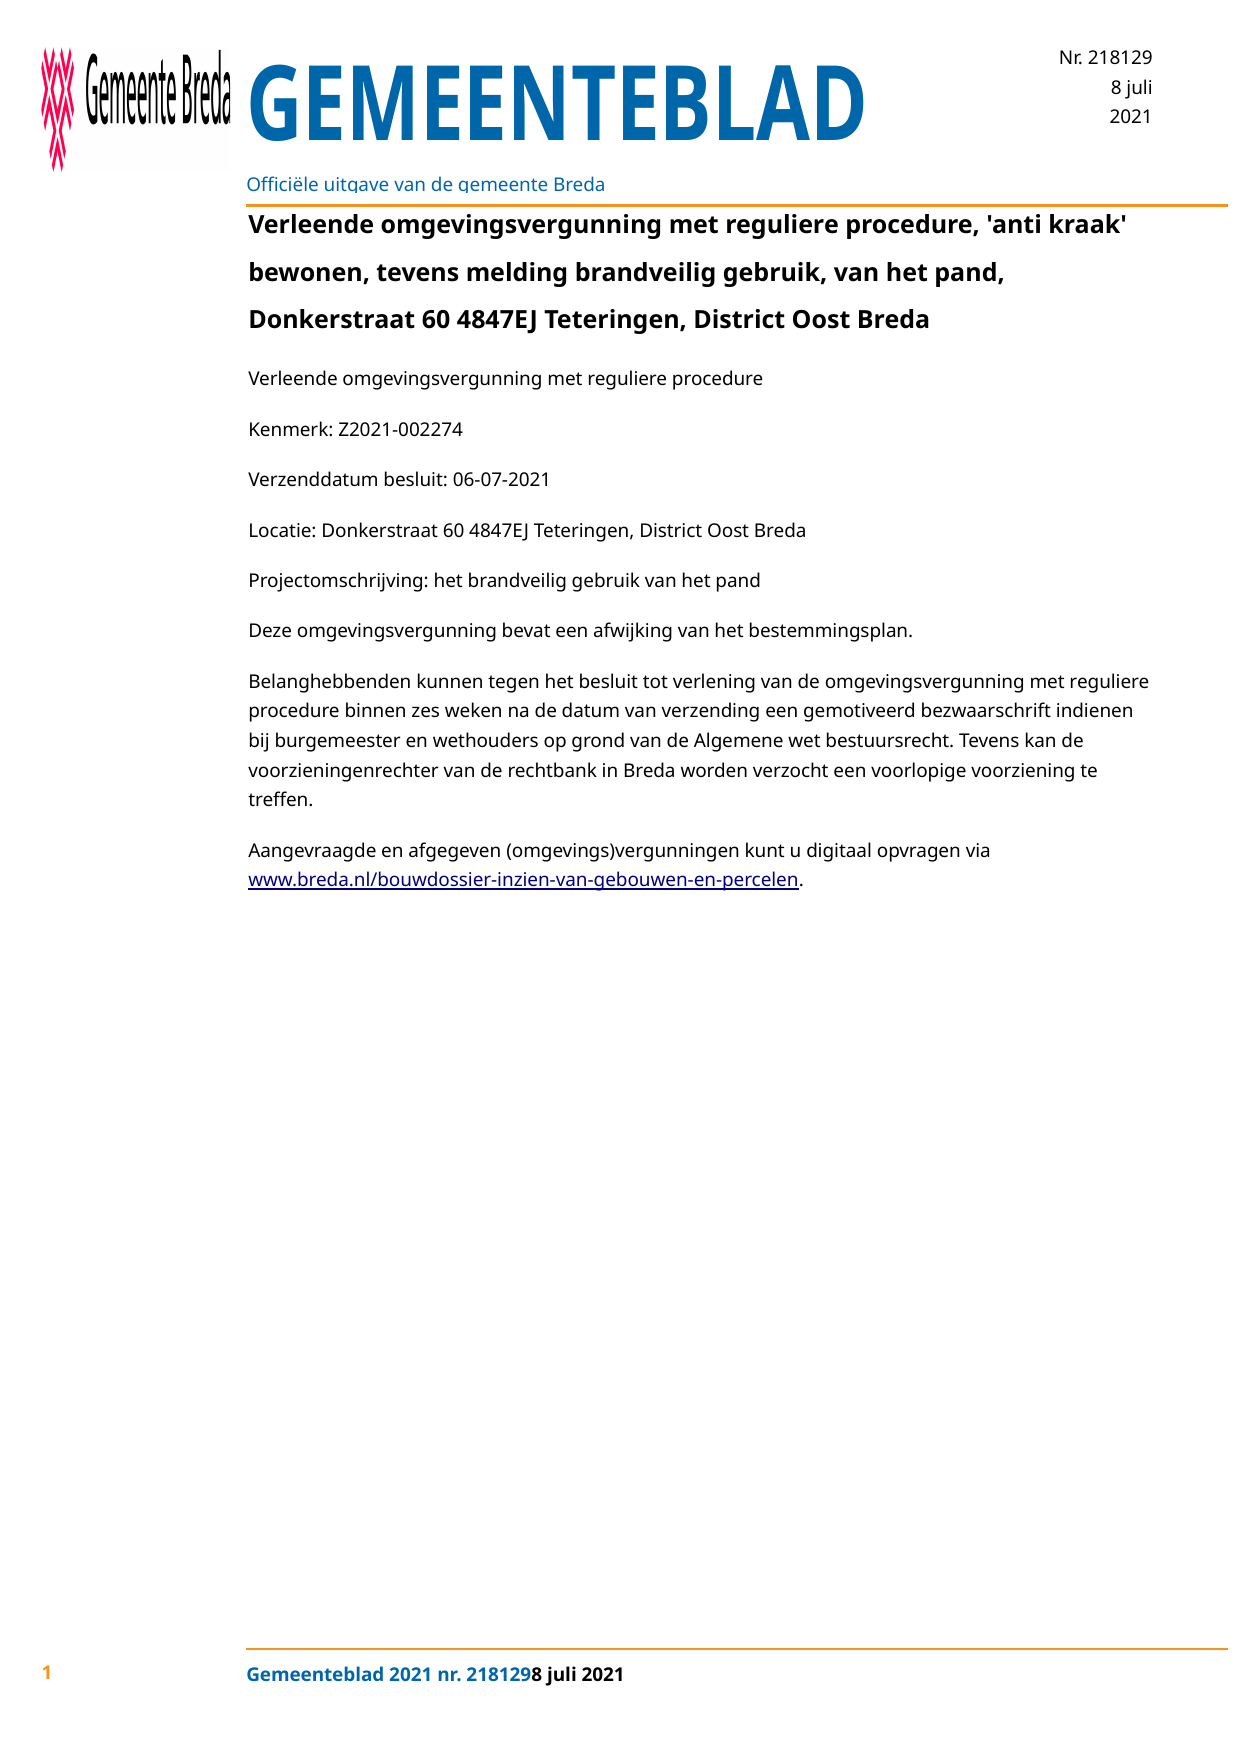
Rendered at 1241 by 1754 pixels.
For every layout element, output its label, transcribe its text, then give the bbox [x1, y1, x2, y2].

text Kenmerk: Z2021-002274 [248, 416, 1152, 442]
text Locatie: Donkerstraat 60 4847EJ Teteringen, District Oost Breda [248, 517, 1152, 542]
text Belanghebbenden kunnen tegen het besluit tot verlening van de omgevingsvergunning met reguliere procedure binnen zes weken na de datum van verzending een gemotiveerd bezwaarschrift indienen bij burgemeester en wethouders op grond van de Algemene wet bestuursrecht. Tevens kan de voorzieningenrechter van de rechtbank in Breda worden verzocht een voorlopige voorziening te treffen. [248, 668, 1152, 812]
text Verleende omgevingsvergunning met reguliere procedure, 'anti kraak' bewonen, tevens melding brandveilig gebruik, van het pand, Donkerstraat 60 4847EJ Teteringen, District Oost Breda [248, 207, 1152, 336]
text Projectomschrijving: het brandveilig gebruik van het pand [248, 567, 1152, 593]
text Aangevraagde en afgegeven (omgevings)vergunningen kunt u digitaal opvragen via www.breda.nl/bouwdossier-inzien-van-gebouwen-en-percelen. [248, 837, 1152, 892]
text Verleende omgevingsvergunning met reguliere procedure [248, 366, 1152, 391]
picture [41, 47, 231, 172]
text Verzenddatum besluit: 06-07-2021 [248, 466, 1152, 492]
text Deze omgevingsvergunning bevat een afwijking van het bestemmingsplan. [248, 618, 1152, 643]
